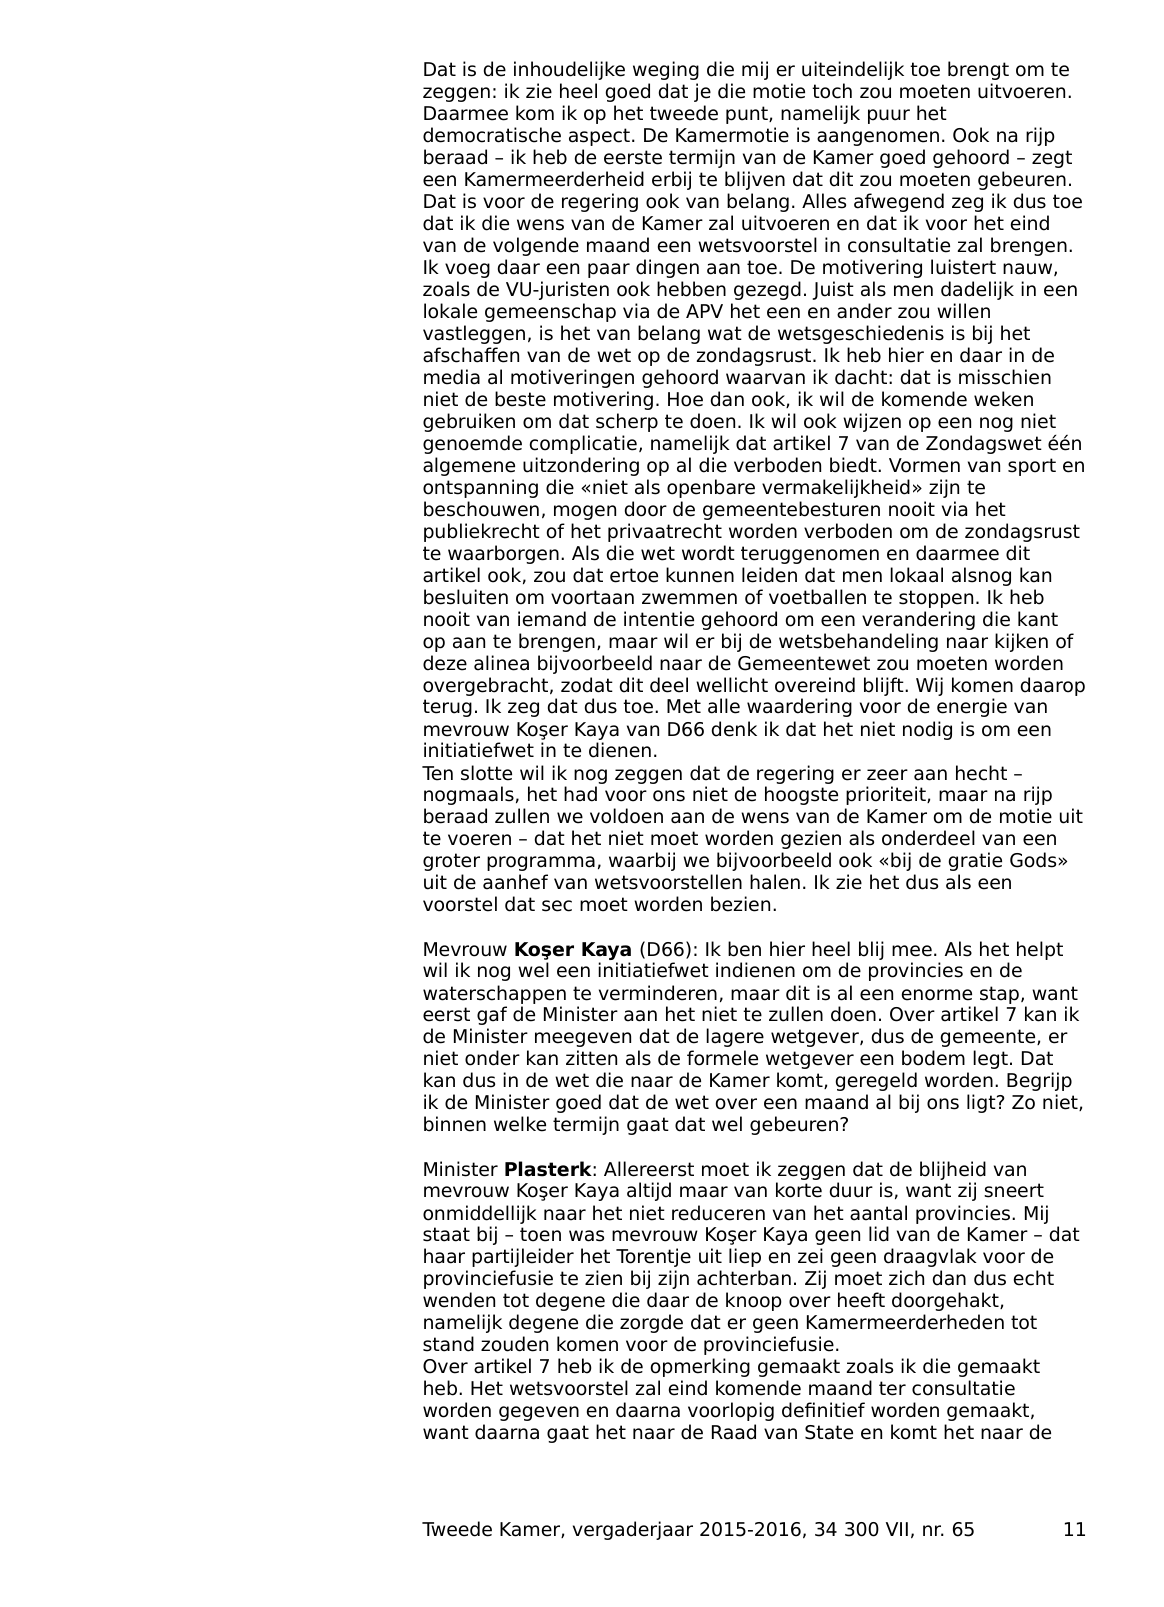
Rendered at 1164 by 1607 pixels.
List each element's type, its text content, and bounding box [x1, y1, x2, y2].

text Ik voeg daar een paar dingen aan toe. De motivering luistert nauw, zoals de VU-juristen ook hebben gezegd. Juist als men dadelijk in een lokale gemeenschap via de APV het een en ander zou willen vastleggen, is het van belang wat de wetsgeschiedenis is bij het afschaffen van de wet op de zondagsrust. Ik heb hier en daar in de media al motiveringen gehoord waarvan ik dacht: dat is misschien niet de beste motivering. Hoe dan ook, ik wil de komende weken gebruiken om dat scherp te doen. Ik wil ook wijzen op een nog niet genoemde complicatie, namelijk dat artikel 7 van de Zondagswet één algemene uitzondering op al die verboden biedt. Vormen van sport en ontspanning die «niet als openbare vermakelijkheid» zijn te beschouwen, mogen door de gemeentebesturen nooit via het publiekrecht of het privaatrecht worden verboden om de zondagsrust te waarborgen. Als die wet wordt teruggenomen en daarmee dit artikel ook, zou dat ertoe kunnen leiden dat men lokaal alsnog kan besluiten om voortaan zwemmen of voetballen te stoppen. Ik heb nooit van iemand de intentie gehoord om een verandering die kant op aan te brengen, maar wil er bij de wetsbehandeling naar kijken of deze alinea bijvoorbeeld naar de Gemeentewet zou moeten worden overgebracht, zodat dit deel wellicht overeind blijft. Wij komen daarop terug. Ik zeg dat dus toe. Met alle waardering voor de energie van mevrouw Koşer Kaya van D66 denk ik dat het niet nodig is om een initiatiefwet in te dienen. [422, 257, 1087, 762]
text Minister Plasterk: Allereerst moet ik zeggen dat de blijheid van mevrouw Koşer Kaya altijd maar van korte duur is, want zij sneert onmiddellijk naar het niet reduceren van het aantal provincies. Mij staat bij – toen was mevrouw Koşer Kaya geen lid van de Kamer – dat haar partijleider het Torentje uit liep en zei geen draagvlak voor de provinciefusie te zien bij zijn achterban. Zij moet zich dan dus echt wenden tot degene die daar de knoop over heeft doorgehakt, namelijk degene die zorgde dat er geen Kamermeerderheden tot stand zouden komen voor de provinciefusie. [422, 1158, 1087, 1356]
text Ten slotte wil ik nog zeggen dat de regering er zeer aan hecht – nogmaals, het had voor ons niet de hoogste prioriteit, maar na rijp beraad zullen we voldoen aan de wens van de Kamer om de motie uit te voeren – dat het niet moet worden gezien als onderdeel van een groter programma, waarbij we bijvoorbeeld ook «bij de gratie Gods» uit de aanhef van wetsvoorstellen halen. Ik zie het dus als een voorstel dat sec moet worden bezien. [422, 762, 1087, 916]
text Dat is de inhoudelijke weging die mij er uiteindelijk toe brengt om te zeggen: ik zie heel goed dat je die motie toch zou moeten uitvoeren. Daarmee kom ik op het tweede punt, namelijk puur het democratische aspect. De Kamermotie is aangenomen. Ook na rijp beraad – ik heb de eerste termijn van de Kamer goed gehoord – zegt een Kamermeerderheid erbij te blijven dat dit zou moeten gebeuren. Dat is voor de regering ook van belang. Alles afwegend zeg ik dus toe dat ik die wens van de Kamer zal uitvoeren en dat ik voor het eind van de volgende maand een wetsvoorstel in consultatie zal brengen. [422, 59, 1087, 257]
text Mevrouw Koşer Kaya (D66): Ik ben hier heel blij mee. Als het helpt wil ik nog wel een initiatiefwet indienen om de provincies en de waterschappen te verminderen, maar dit is al een enorme stap, want eerst gaf de Minister aan het niet te zullen doen. Over artikel 7 kan ik de Minister meegeven dat de lagere wetgever, dus de gemeente, er niet onder kan zitten als de formele wetgever een bodem legt. Dat kan dus in de wet die naar de Kamer komt, geregeld worden. Begrijp ik de Minister goed dat de wet over een maand al bij ons ligt? Zo niet, binnen welke termijn gaat dat wel gebeuren? [422, 938, 1087, 1136]
text Over artikel 7 heb ik de opmerking gemaakt zoals ik die gemaakt heb. Het wetsvoorstel zal eind komende maand ter consultatie worden gegeven en daarna voorlopig definitief worden gemaakt, want daarna gaat het naar de Raad van State en komt het naar de [422, 1356, 1087, 1444]
